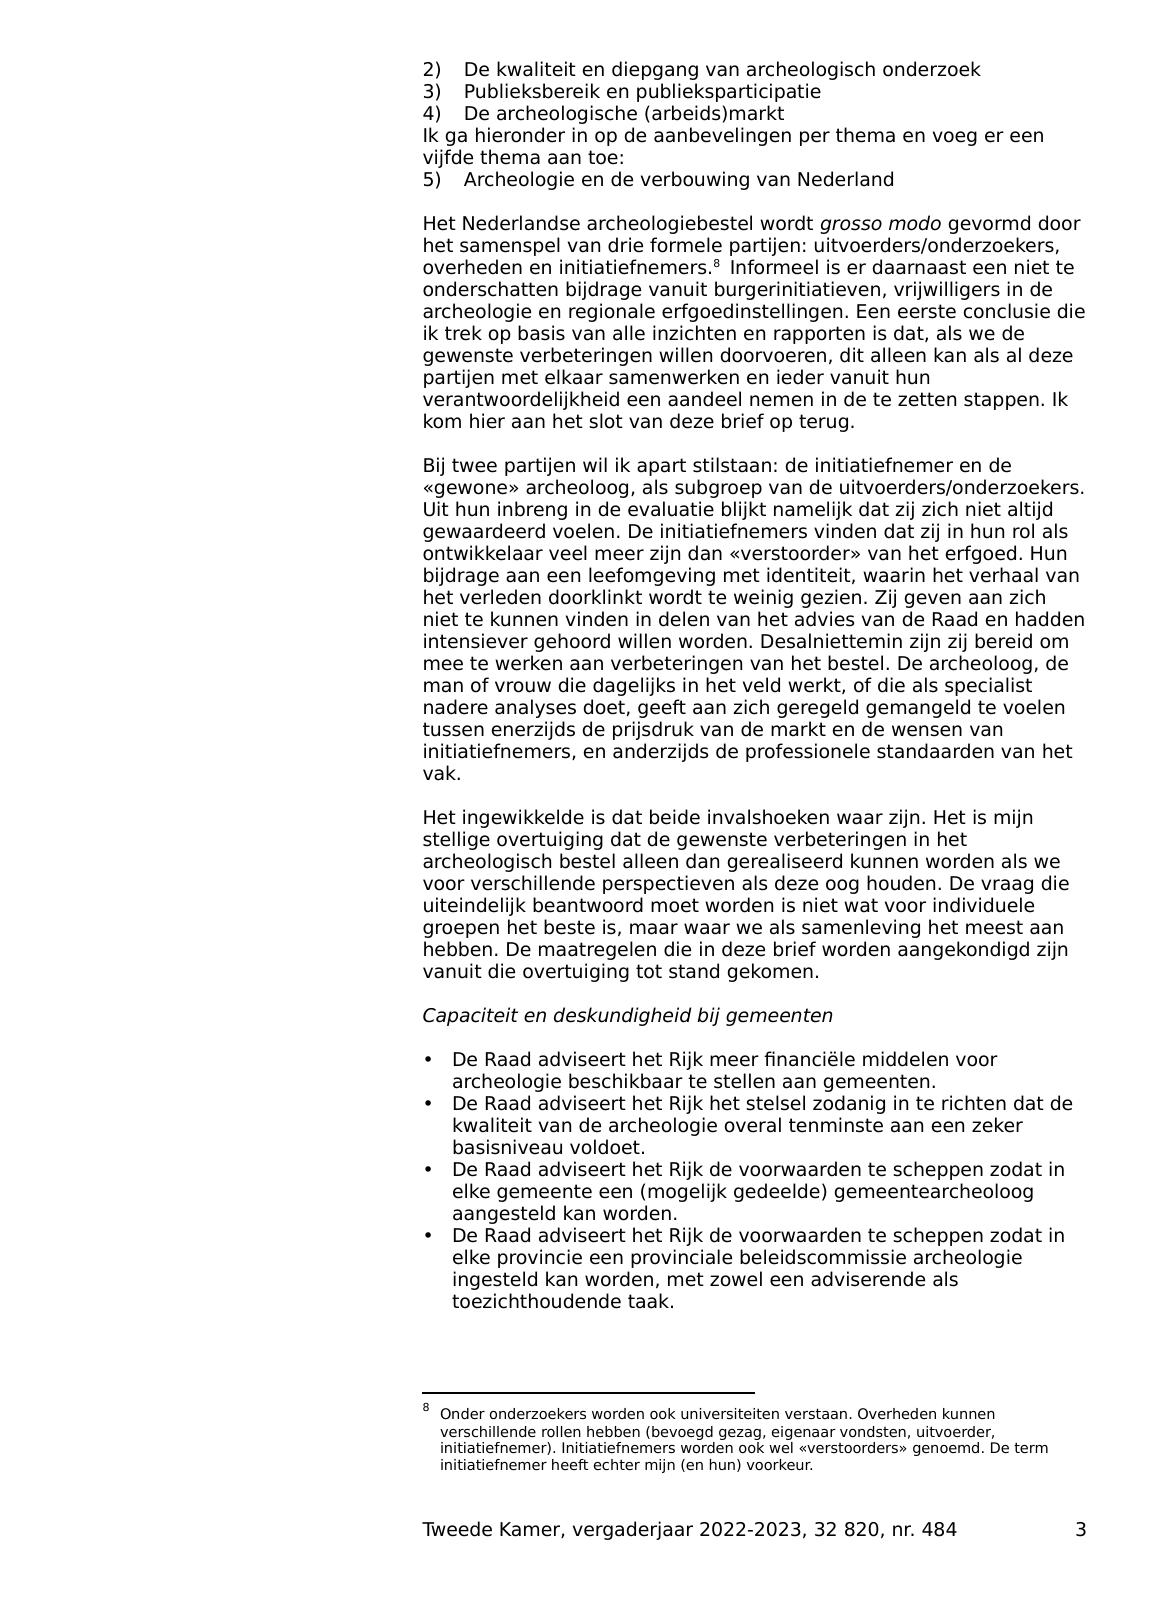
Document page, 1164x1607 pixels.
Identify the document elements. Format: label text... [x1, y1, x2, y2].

text 3) Publieksbereik en publieksparticipatie [422, 81, 1087, 103]
text Ik ga hieronder in op de aanbevelingen per thema en voeg er een vijfde thema aan toe: [422, 125, 1087, 169]
text • De Raad adviseert het Rijk de voorwaarden te scheppen zodat in elke provincie een provinciale beleidscommissie archeologie ingesteld kan worden, met zowel een adviserende als toezichthoudende taak. [422, 1225, 1087, 1313]
text • De Raad adviseert het Rijk het stelsel zodanig in te richten dat de kwaliteit van de archeologie overal tenminste aan een zeker basisniveau voldoet. [422, 1093, 1087, 1159]
text Onder onderzoekers worden ook universiteiten verstaan. Overheden kunnen verschillende rollen hebben (bevoegd gezag, eigenaar vondsten, uitvoerder, initiatiefnemer). Initiatiefnemers worden ook wel «verstoorders» genoemd. De term initiatiefnemer heeft echter mijn (en hun) voorkeur. [422, 1402, 1087, 1474]
text 2) De kwaliteit en diepgang van archeologisch onderzoek [422, 59, 1087, 81]
text • De Raad adviseert het Rijk de voorwaarden te scheppen zodat in elke gemeente een (mogelijk gedeelde) gemeentearcheoloog aangesteld kan worden. [422, 1159, 1087, 1225]
text Het Nederlandse archeologiebestel wordt grosso modo gevormd door het samenspel van drie formele partijen: uitvoerders/onderzoekers, overheden en initiatiefnemers. Informeel is er daarnaast een niet te onderschatten bijdrage vanuit burgerinitiatieven, vrijwilligers in de archeologie en regionale erfgoedinstellingen. Een eerste conclusie die ik trek op basis van alle inzichten en rapporten is dat, als we de gewenste verbeteringen willen doorvoeren, dit alleen kan als al deze partijen met elkaar samenwerken en ieder vanuit hun verantwoordelijkheid een aandeel nemen in de te zetten stappen. Ik kom hier aan het slot van deze brief op terug. [422, 213, 1087, 433]
text Bij twee partijen wil ik apart stilstaan: de initiatiefnemer en de «gewone» archeoloog, als subgroep van de uitvoerders/onderzoekers. Uit hun inbreng in de evaluatie blijkt namelijk dat zij zich niet altijd gewaardeerd voelen. De initiatiefnemers vinden dat zij in hun rol als ontwikkelaar veel meer zijn dan «verstoorder» van het erfgoed. Hun bijdrage aan een leefomgeving met identiteit, waarin het verhaal van het verleden doorklinkt wordt te weinig gezien. Zij geven aan zich niet te kunnen vinden in delen van het advies van de Raad en hadden intensiever gehoord willen worden. Desalniettemin zijn zij bereid om mee te werken aan verbeteringen van het bestel. De archeoloog, de man of vrouw die dagelijks in het veld werkt, of die als specialist nadere analyses doet, geeft aan zich geregeld gemangeld te voelen tussen enerzijds de prijsdruk van de markt en de wensen van initiatiefnemers, en anderzijds de professionele standaarden van het vak. [422, 455, 1087, 785]
subtitle Capaciteit en deskundigheid bij gemeenten [422, 1005, 1087, 1027]
text 4) De archeologische (arbeids)markt [422, 103, 1087, 125]
text 5) Archeologie en de verbouwing van Nederland [422, 169, 1087, 191]
text Het ingewikkelde is dat beide invalshoeken waar zijn. Het is mijn stellige overtuiging dat de gewenste verbeteringen in het archeologisch bestel alleen dan gerealiseerd kunnen worden als we voor verschillende perspectieven als deze oog houden. De vraag die uiteindelijk beantwoord moet worden is niet wat voor individuele groepen het beste is, maar waar we als samenleving het meest aan hebben. De maatregelen die in deze brief worden aangekondigd zijn vanuit die overtuiging tot stand gekomen. [422, 807, 1087, 983]
text • De Raad adviseert het Rijk meer financiële middelen voor archeologie beschikbaar te stellen aan gemeenten. [422, 1049, 1087, 1093]
